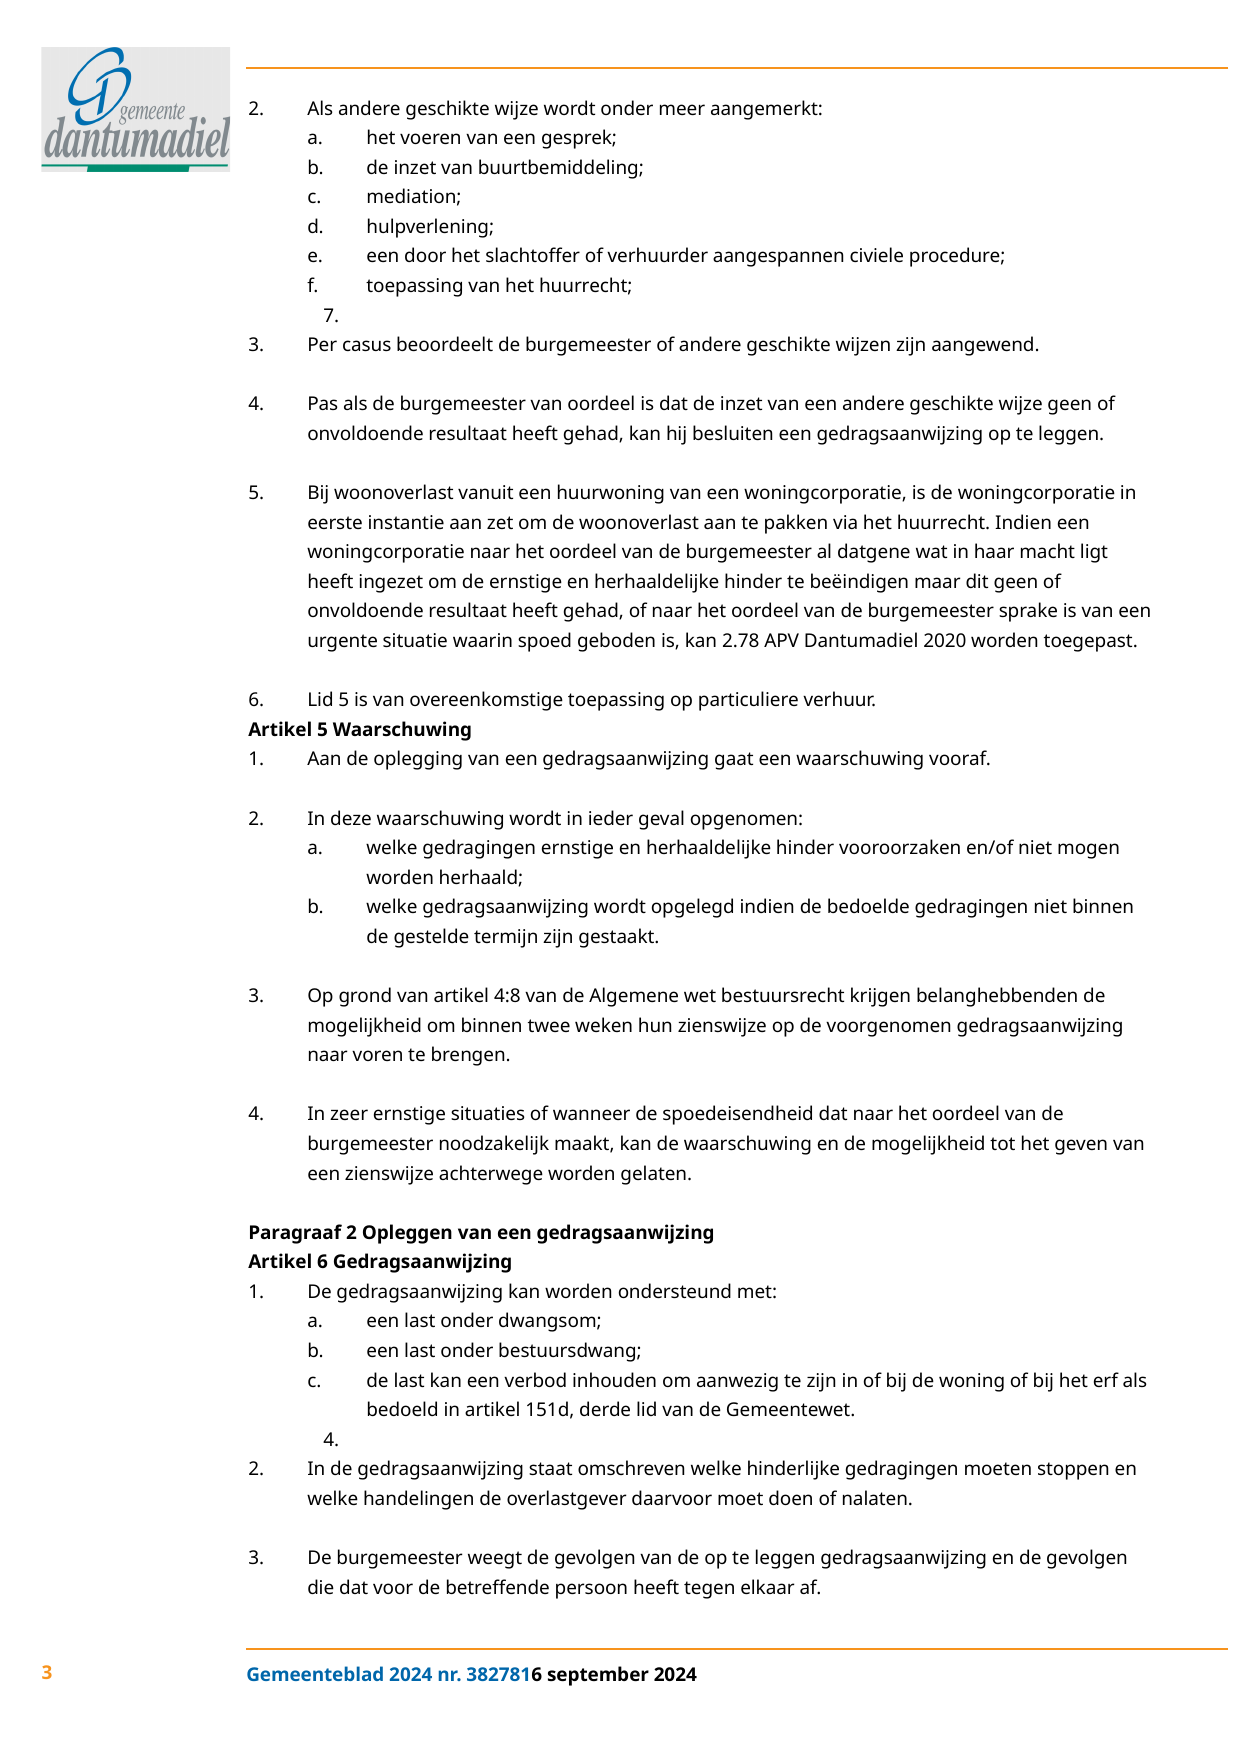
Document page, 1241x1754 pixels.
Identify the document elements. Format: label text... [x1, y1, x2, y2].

text Artikel 5 Waarschuwing [248, 716, 1152, 742]
text Paragraaf 2 Opleggen van een gedragsaanwijzing [248, 1219, 1152, 1245]
list In deze waarschuwing wordt in ieder geval opgenomen: [248, 805, 1152, 831]
list Per casus beoordeelt de burgemeester of andere geschikte wijzen zijn aangewend. [248, 331, 1152, 357]
list Als andere geschikte wijze wordt onder meer aangemerkt: [248, 95, 1152, 121]
list het voeren van een gesprek; [307, 124, 1152, 150]
list welke gedragsaanwijzing wordt opgelegd indien de bedoelde gedragingen niet binnen de gestelde termijn zijn gestaakt. [307, 893, 1152, 949]
list Bij woonoverlast vanuit een huurwoning van een woningcorporatie, is de woningcorporatie in eerste instantie aan zet om de woonoverlast aan te pakken via het huurrecht. Indien een woningcorporatie naar het oordeel van de burgemeester al datgene wat in haar macht ligt heeft ingezet om de ernstige en herhaaldelijke hinder te beëindigen maar dit geen of onvoldoende resultaat heeft gehad, of naar het oordeel van de burgemeester sprake is van een urgente situatie waarin spoed geboden is, kan 2.78 APV Dantumadiel 2020 worden toegepast. [248, 479, 1152, 653]
list welke gedragingen ernstige en herhaaldelijke hinder vooroorzaken en/of niet mogen worden herhaald; [307, 834, 1152, 890]
list Op grond van artikel 4:8 van de Algemene wet bestuursrecht krijgen belanghebbenden de mogelijkheid om binnen twee weken hun zienswijze op de voorgenomen gedragsaanwijzing naar voren te brengen. [248, 982, 1152, 1067]
list de last kan een verbod inhouden om aanwezig te zijn in of bij de woning of bij het erf als bedoeld in artikel 151d, derde lid van de Gemeentewet. [307, 1367, 1152, 1422]
list In de gedragsaanwijzing staat omschreven welke hinderlijke gedragingen moeten stoppen en welke handelingen de overlastgever daarvoor moet doen of nalaten. [248, 1456, 1152, 1511]
list een door het slachtoffer of verhuurder aangespannen civiele procedure; [307, 243, 1152, 268]
list De gedragsaanwijzing kan worden ondersteund met: [248, 1278, 1152, 1304]
picture [41, 47, 231, 172]
list een last onder dwangsom; [307, 1308, 1152, 1333]
list In zeer ernstige situaties of wanneer de spoedeisendheid dat naar het oordeel van de burgemeester noodzakelijk maakt, kan de waarschuwing en de mogelijkheid tot het geven van een zienswijze achterwege worden gelaten. [248, 1101, 1152, 1186]
list toepassing van het huurrecht; [307, 272, 1152, 298]
list Pas als de burgemeester van oordeel is dat de inzet van een andere geschikte wijze geen of onvoldoende resultaat heeft gehad, kan hij besluiten een gedragsaanwijzing op te leggen. [248, 391, 1152, 446]
list een last onder bestuursdwang; [307, 1337, 1152, 1363]
list Lid 5 is van overeenkomstige toepassing op particuliere verhuur. [248, 686, 1152, 712]
list mediation; [307, 183, 1152, 209]
list hulpverlening; [307, 213, 1152, 239]
list de inzet van buurtbemiddeling; [307, 154, 1152, 180]
list Aan de oplegging van een gedragsaanwijzing gaat een waarschuwing vooraf. [248, 746, 1152, 771]
list De burgemeester weegt de gevolgen van de op te leggen gedragsaanwijzing en de gevolgen die dat voor de betreffende persoon heeft tegen elkaar af. [248, 1544, 1152, 1600]
text Artikel 6 Gedragsaanwijzing [248, 1248, 1152, 1274]
